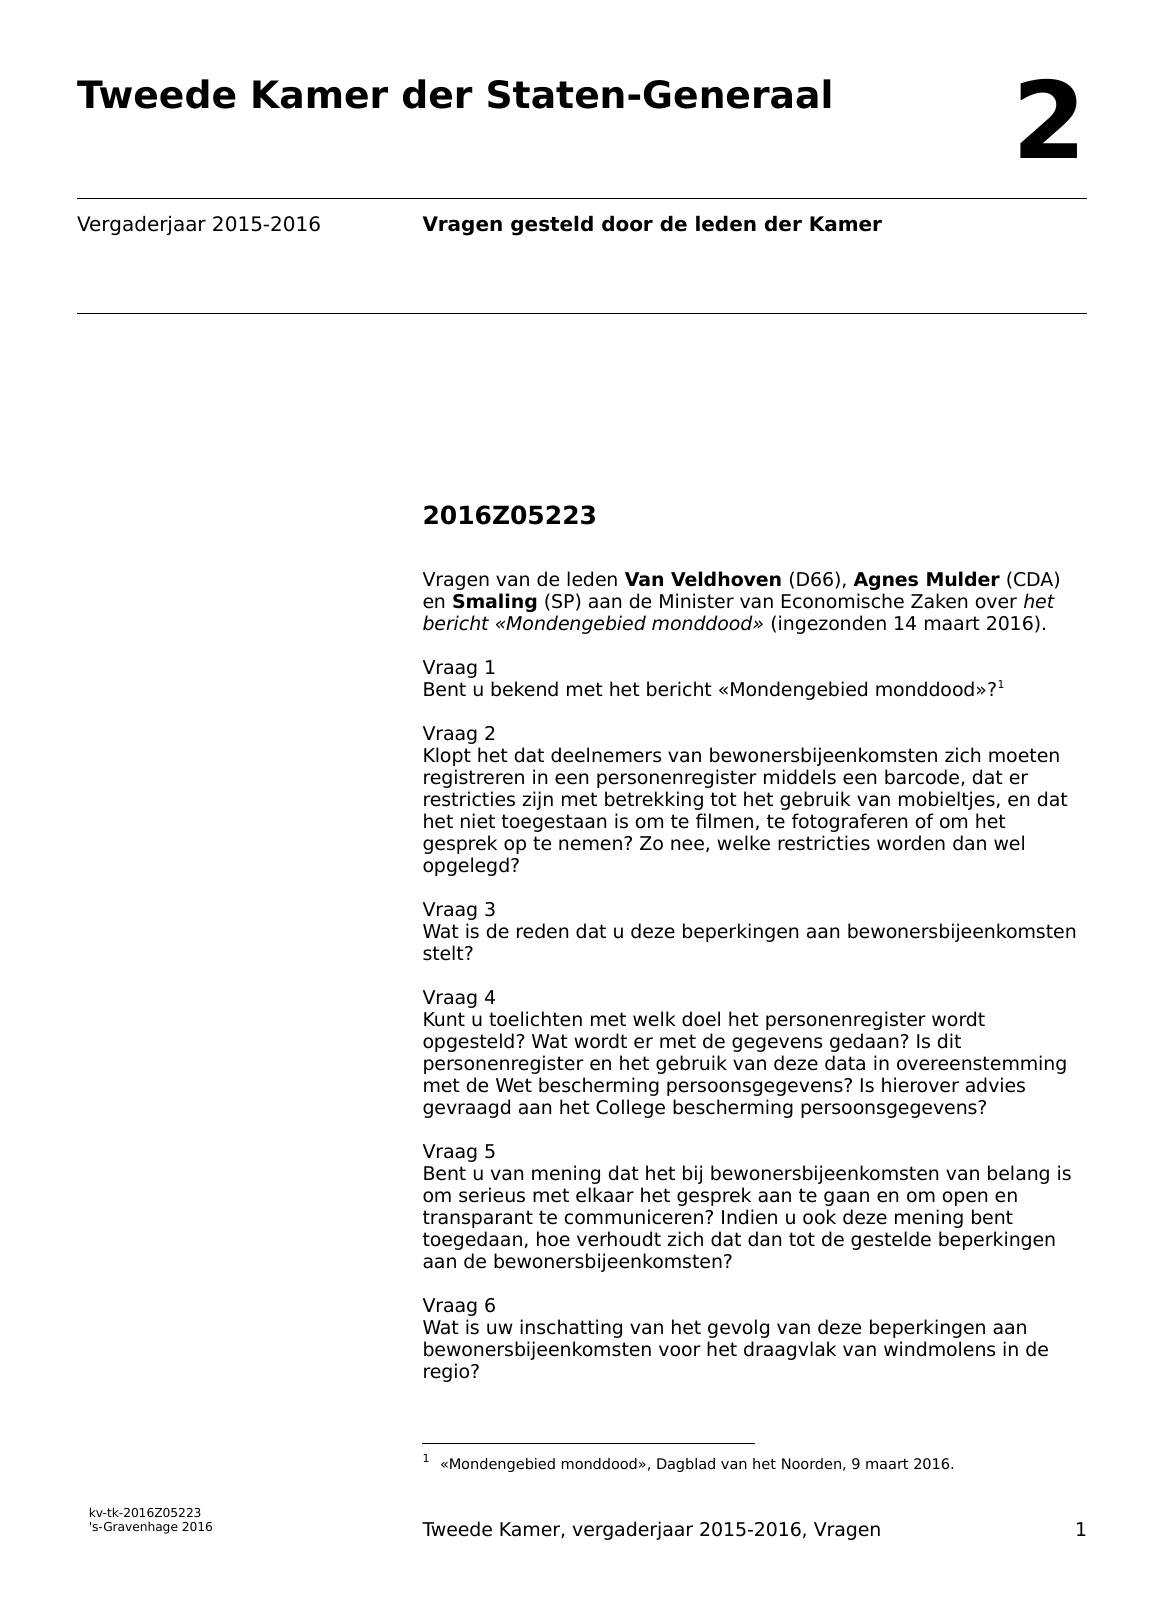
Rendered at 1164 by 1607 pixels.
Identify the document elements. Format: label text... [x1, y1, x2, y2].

text Wat is de reden dat u deze beperkingen aan bewonersbijeenkomsten stelt? [422, 921, 1087, 965]
table_cell Vergaderjaar 2015-2016 [77, 199, 422, 313]
text Vraag 3 [422, 899, 1087, 921]
table_header 2 [886, 59, 1087, 198]
text «Mondengebied monddood», Dagblad van het Noorden, 9 maart 2016. [422, 1452, 1087, 1474]
table_cell Vragen gesteld door de leden der Kamer [422, 199, 1087, 313]
text Vragen van de leden Van Veldhoven (D66), Agnes Mulder (CDA) en Smaling (SP) aan de Minister van Economische Zaken over het bericht «Mondengebied monddood» (ingezonden 14 maart 2016). [422, 569, 1087, 635]
text Bent u van mening dat het bij bewonersbijeenkomsten van belang is om serieus met elkaar het gesprek aan te gaan en om open en transparant te communiceren? Indien u ook deze mening bent toegedaan, hoe verhoudt zich dat dan tot de gestelde beperkingen aan de bewonersbijeenkomsten? [422, 1163, 1087, 1273]
text Vraag 2 [422, 723, 1087, 745]
text Wat is uw inschatting van het gevolg van deze beperkingen aan bewonersbijeenkomsten voor het draagvlak van windmolens in de regio? [422, 1317, 1087, 1383]
text kv-tk-2016Z05223 [88, 1506, 323, 1520]
text Klopt het dat deelnemers van bewonersbijeenkomsten zich moeten registreren in een personenregister middels een barcode, dat er restricties zijn met betrekking tot het gebruik van mobieltjes, en dat het niet toegestaan is om te filmen, te fotograferen of om het gesprek op te nemen? Zo nee, welke restricties worden dan wel opgelegd? [422, 745, 1087, 877]
text 2016Z05223 [422, 501, 1087, 531]
table_header Tweede Kamer der Staten-Generaal [77, 59, 886, 198]
text Bent u bekend met het bericht «Mondengebied monddood»? [422, 679, 1087, 701]
text 's-Gravenhage 2016 [88, 1520, 323, 1534]
text Vraag 4 [422, 987, 1087, 1009]
text Vraag 1 [422, 657, 1087, 679]
text Vraag 5 [422, 1141, 1087, 1163]
text Kunt u toelichten met welk doel het personenregister wordt opgesteld? Wat wordt er met de gegevens gedaan? Is dit personenregister en het gebruik van deze data in overeenstemming met de Wet bescherming persoonsgegevens? Is hierover advies gevraagd aan het College bescherming persoonsgegevens? [422, 1009, 1087, 1119]
text Vraag 6 [422, 1295, 1087, 1317]
